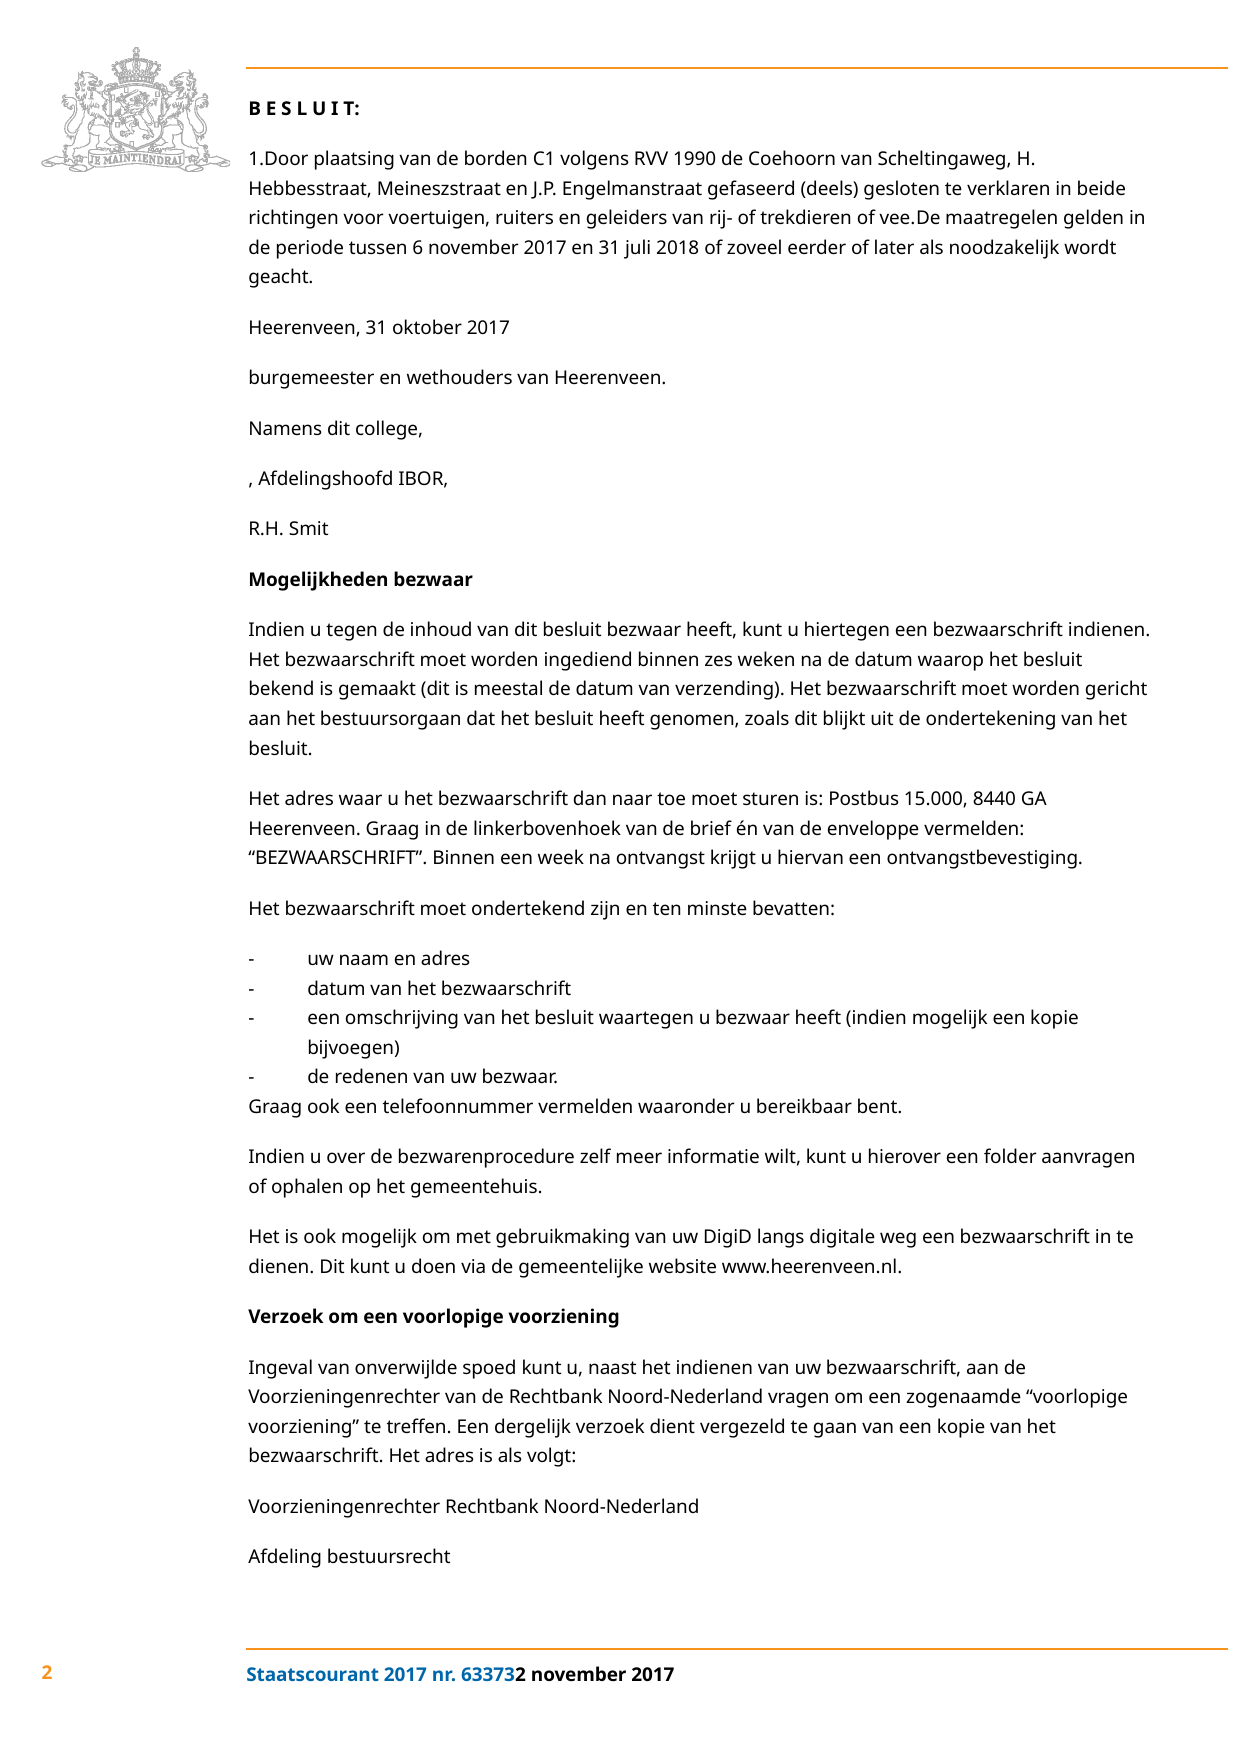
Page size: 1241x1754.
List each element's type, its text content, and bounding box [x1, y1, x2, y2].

list uw naam en adres [248, 945, 1152, 971]
text Indien u tegen de inhoud van dit besluit bezwaar heeft, kunt u hiertegen een bezwaarschrift indienen. Het bezwaarschrift moet worden ingediend binnen zes weken na de datum waarop het besluit bekend is gemaakt (dit is meestal de datum van verzending). Het bezwaarschrift moet worden gericht aan het bestuursorgaan dat het besluit heeft genomen, zoals dit blijkt uit de ondertekening van het besluit. [248, 616, 1152, 761]
list de redenen van uw bezwaar. [248, 1063, 1152, 1089]
text Namens dit college, [248, 415, 1152, 441]
list een omschrijving van het besluit waartegen u bezwaar heeft (indien mogelijk een kopie bijvoegen) [248, 1004, 1152, 1060]
text Het adres waar u het bezwaarschrift dan naar toe moet sturen is: Postbus 15.000, 8440 GA Heerenveen. Graag in de linkerbovenhoek van de brief én van de enveloppe vermelden: “BEZWAARSCHRIFT”. Binnen een week na ontvangst krijgt u hiervan een ontvangstbevestiging. [248, 785, 1152, 870]
text B E S L U I T: [248, 95, 1152, 121]
text Afdeling bestuursrecht [248, 1543, 1152, 1569]
text 1.Door plaatsing van de borden C1 volgens RVV 1990 de Coehoorn van Scheltingaweg, H. Hebbesstraat, Meineszstraat en J.P. Engelmanstraat gefaseerd (deels) gesloten te verklaren in beide richtingen voor voertuigen, ruiters en geleiders van rij- of trekdieren of vee.De maatregelen gelden in de periode tussen 6 november 2017 en 31 juli 2018 of zoveel eerder of later als noodzakelijk wordt geacht. [248, 145, 1152, 289]
list datum van het bezwaarschrift [248, 975, 1152, 1001]
picture [41, 47, 231, 172]
text Voorzieningenrechter Rechtbank Noord-Nederland [248, 1493, 1152, 1519]
text Indien u over de bezwarenprocedure zelf meer informatie wilt, kunt u hierover een folder aanvragen of ophalen op het gemeentehuis. [248, 1143, 1152, 1199]
text Het is ook mogelijk om met gebruikmaking van uw DigiD langs digitale weg een bezwaarschrift in te dienen. Dit kunt u doen via de gemeentelijke website www.heerenveen.nl. [248, 1223, 1152, 1279]
text R.H. Smit [248, 516, 1152, 541]
text Mogelijkheden bezwaar [248, 566, 1152, 592]
text Verzoek om een voorlopige voorziening [248, 1303, 1152, 1329]
text Heerenveen, 31 oktober 2017 [248, 314, 1152, 340]
text Het bezwaarschrift moet ondertekend zijn en ten minste bevatten: [248, 895, 1152, 921]
text , Afdelingshoofd IBOR, [248, 465, 1152, 491]
text Ingeval van onverwijlde spoed kunt u, naast het indienen van uw bezwaarschrift, aan de Voorzieningenrechter van de Rechtbank Noord-Nederland vragen om een zogenaamde “voorlopige voorziening” te treffen. Een dergelijk verzoek dient vergezeld te gaan van een kopie van het bezwaarschrift. Het adres is als volgt: [248, 1354, 1152, 1468]
text burgemeester en wethouders van Heerenveen. [248, 364, 1152, 390]
text Graag ook een telefoonnummer vermelden waaronder u bereikbaar bent. [248, 1093, 1152, 1119]
